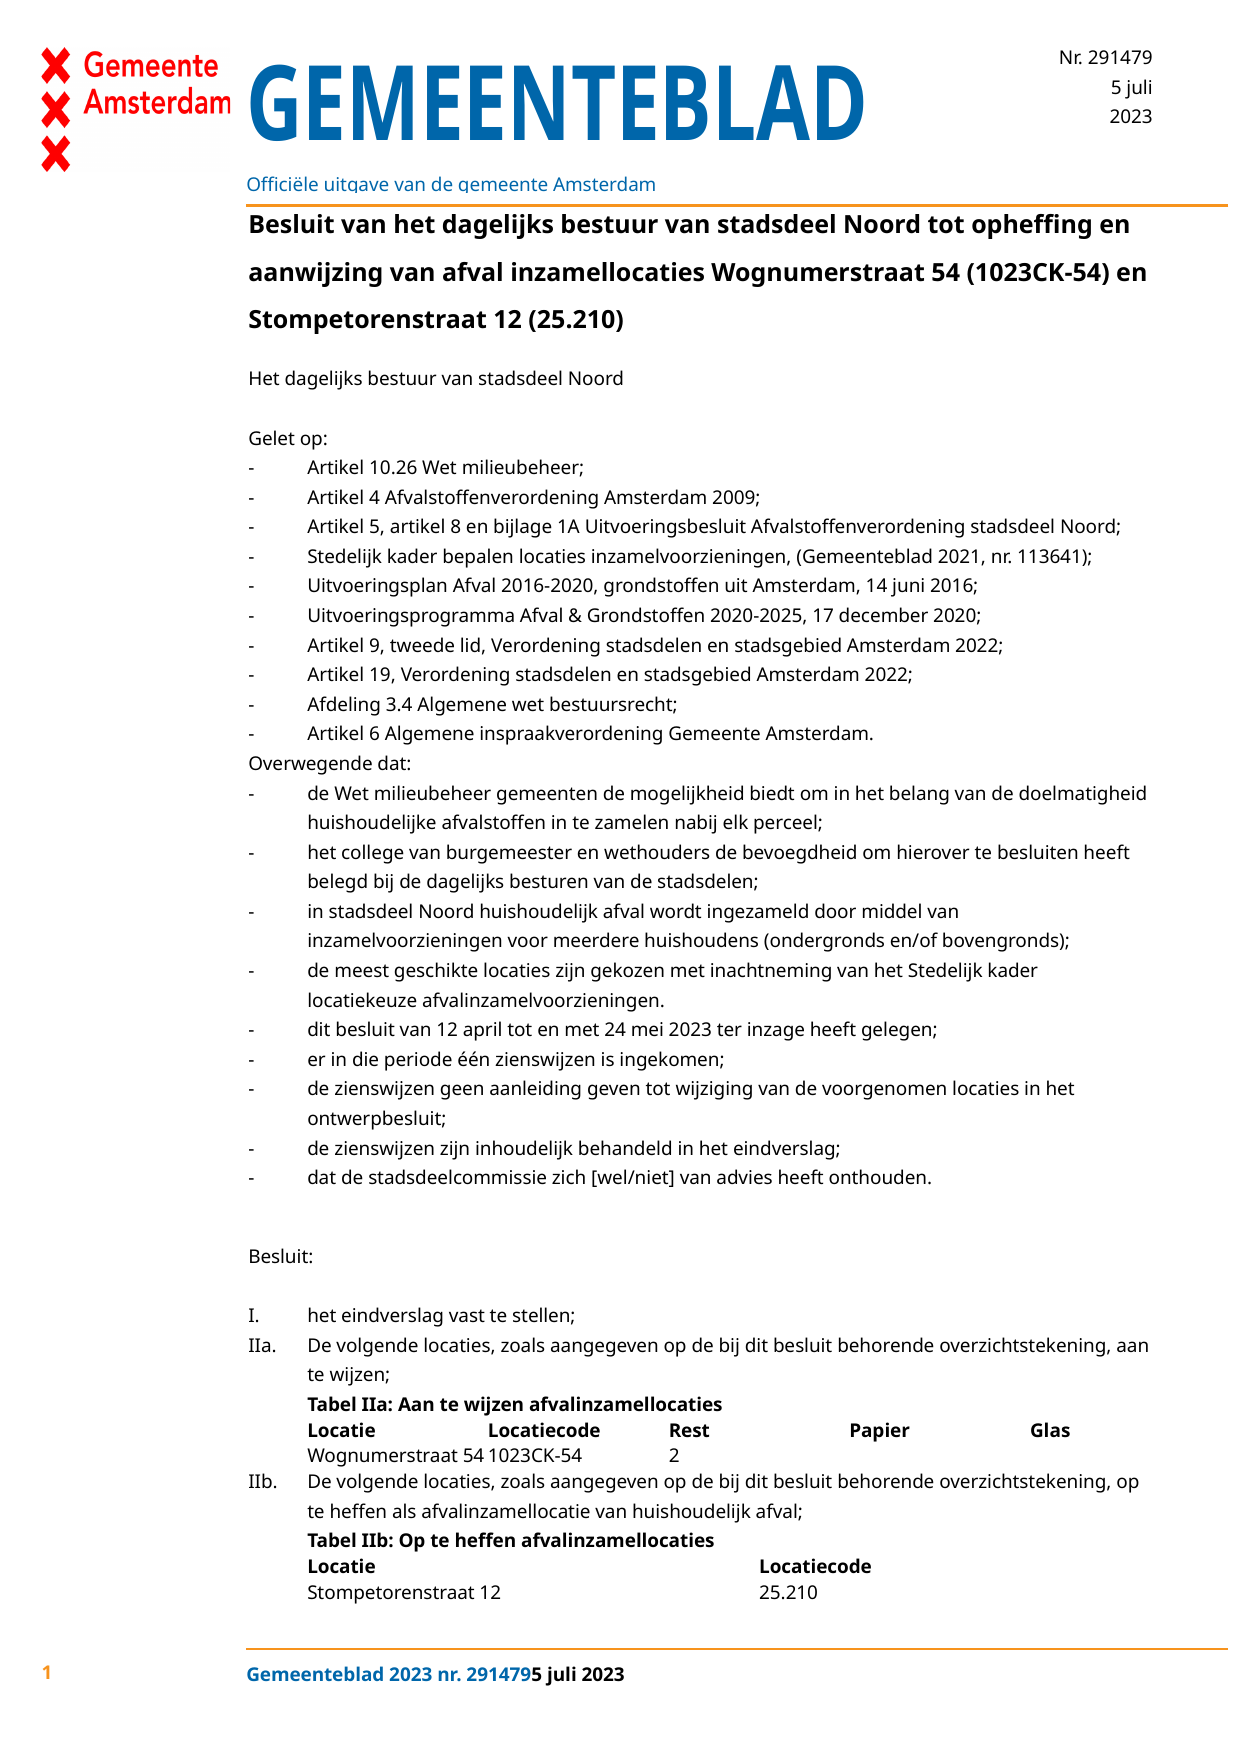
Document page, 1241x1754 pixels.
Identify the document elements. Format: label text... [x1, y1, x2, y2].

table_cell Rest [669, 1417, 849, 1443]
list dit besluit van 12 april tot en met 24 mei 2023 ter inzage heeft gelegen; [248, 1016, 1152, 1042]
text Besluit: [248, 1243, 1152, 1269]
list Artikel 19, Verordening stadsdelen en stadsgebied Amsterdam 2022; [248, 661, 1152, 687]
table_header Tabel IIb: Op te heffen afvalinzamellocaties [307, 1528, 1211, 1553]
table_cell Papier [849, 1417, 1030, 1443]
table_cell [849, 1443, 1030, 1468]
table_cell Glas [1030, 1417, 1211, 1443]
text Gelet op: [248, 425, 1152, 450]
list Uitvoeringsprogramma Afval & Grondstoffen 2020-2025, 17 december 2020; [248, 602, 1152, 628]
table_cell [1030, 1443, 1211, 1468]
list Artikel 10.26 Wet milieubeheer; [248, 454, 1152, 480]
table_cell Locatie [307, 1554, 759, 1579]
list de zienswijzen geen aanleiding geven tot wijziging van de voorgenomen locaties in het ontwerpbesluit; [248, 1076, 1152, 1131]
list Artikel 6 Algemene inspraakverordening Gemeente Amsterdam. [248, 721, 1152, 746]
table_cell 25.210 [759, 1579, 1211, 1605]
list de Wet milieubeheer gemeenten de mogelijkheid biedt om in het belang van de doelmatigheid huishoudelijke afvalstoffen in te zamelen nabij elk perceel; [248, 780, 1152, 835]
list het college van burgemeester en wethouders de bevoegdheid om hierover te besluiten heeft belegd bij de dagelijks besturen van de stadsdelen; [248, 839, 1152, 894]
picture [41, 47, 231, 172]
table_cell 2 [669, 1443, 849, 1468]
list dat de stadsdeelcommissie zich [wel/niet] van advies heeft onthouden. [248, 1164, 1152, 1190]
text Besluit van het dagelijks bestuur van stadsdeel Noord tot opheffing en aanwijzing van afval inzamellocaties Wognumerstraat 54 (1023CK-54) en Stompetorenstraat 12 (25.210) [248, 207, 1152, 336]
list Artikel 9, tweede lid, Verordening stadsdelen en stadsgebied Amsterdam 2022; [248, 632, 1152, 657]
table_cell Stompetorenstraat 12 [307, 1579, 759, 1605]
table_cell Locatiecode [759, 1554, 1211, 1579]
list in stadsdeel Noord huishoudelijk afval wordt ingezameld door middel van inzamelvoorzieningen voor meerdere huishoudens (ondergronds en/of bovengronds); [248, 898, 1152, 953]
list de meest geschikte locaties zijn gekozen met inachtneming van het Stedelijk kader locatiekeuze afvalinzamelvoorzieningen. [248, 957, 1152, 1012]
list Artikel 5, artikel 8 en bijlage 1A Uitvoeringsbesluit Afvalstoffenverordening stadsdeel Noord; [248, 513, 1152, 539]
list Artikel 4 Afvalstoffenverordening Amsterdam 2009; [248, 484, 1152, 509]
table_cell Locatiecode [488, 1417, 668, 1443]
list er in die periode één zienswijzen is ingekomen; [248, 1046, 1152, 1072]
table_header Tabel IIa: Aan te wijzen afvalinzamellocaties [307, 1391, 1211, 1417]
table_cell Wognumerstraat 54 [307, 1443, 488, 1468]
list het eindverslag vast te stellen; [248, 1302, 1152, 1328]
list Stedelijk kader bepalen locaties inzamelvoorzieningen, (Gemeenteblad 2021, nr. 113641); [248, 543, 1152, 569]
list De volgende locaties, zoals aangegeven op de bij dit besluit behorende overzichtstekening, op te heffen als afvalinzamellocatie van huishoudelijk afval; [248, 1468, 1152, 1524]
list Afdeling 3.4 Algemene wet bestuursrecht; [248, 691, 1152, 717]
text Het dagelijks bestuur van stadsdeel Noord [248, 366, 1152, 391]
list Uitvoeringsplan Afval 2016-2020, grondstoffen uit Amsterdam, 14 juni 2016; [248, 573, 1152, 598]
table_cell Locatie [307, 1417, 488, 1443]
list De volgende locaties, zoals aangegeven op de bij dit besluit behorende overzichtstekening, aan te wijzen; [248, 1332, 1152, 1387]
text Overwegende dat: [248, 750, 1152, 776]
list de zienswijzen zijn inhoudelijk behandeld in het eindverslag; [248, 1135, 1152, 1160]
table_cell 1023CK-54 [488, 1443, 668, 1468]
